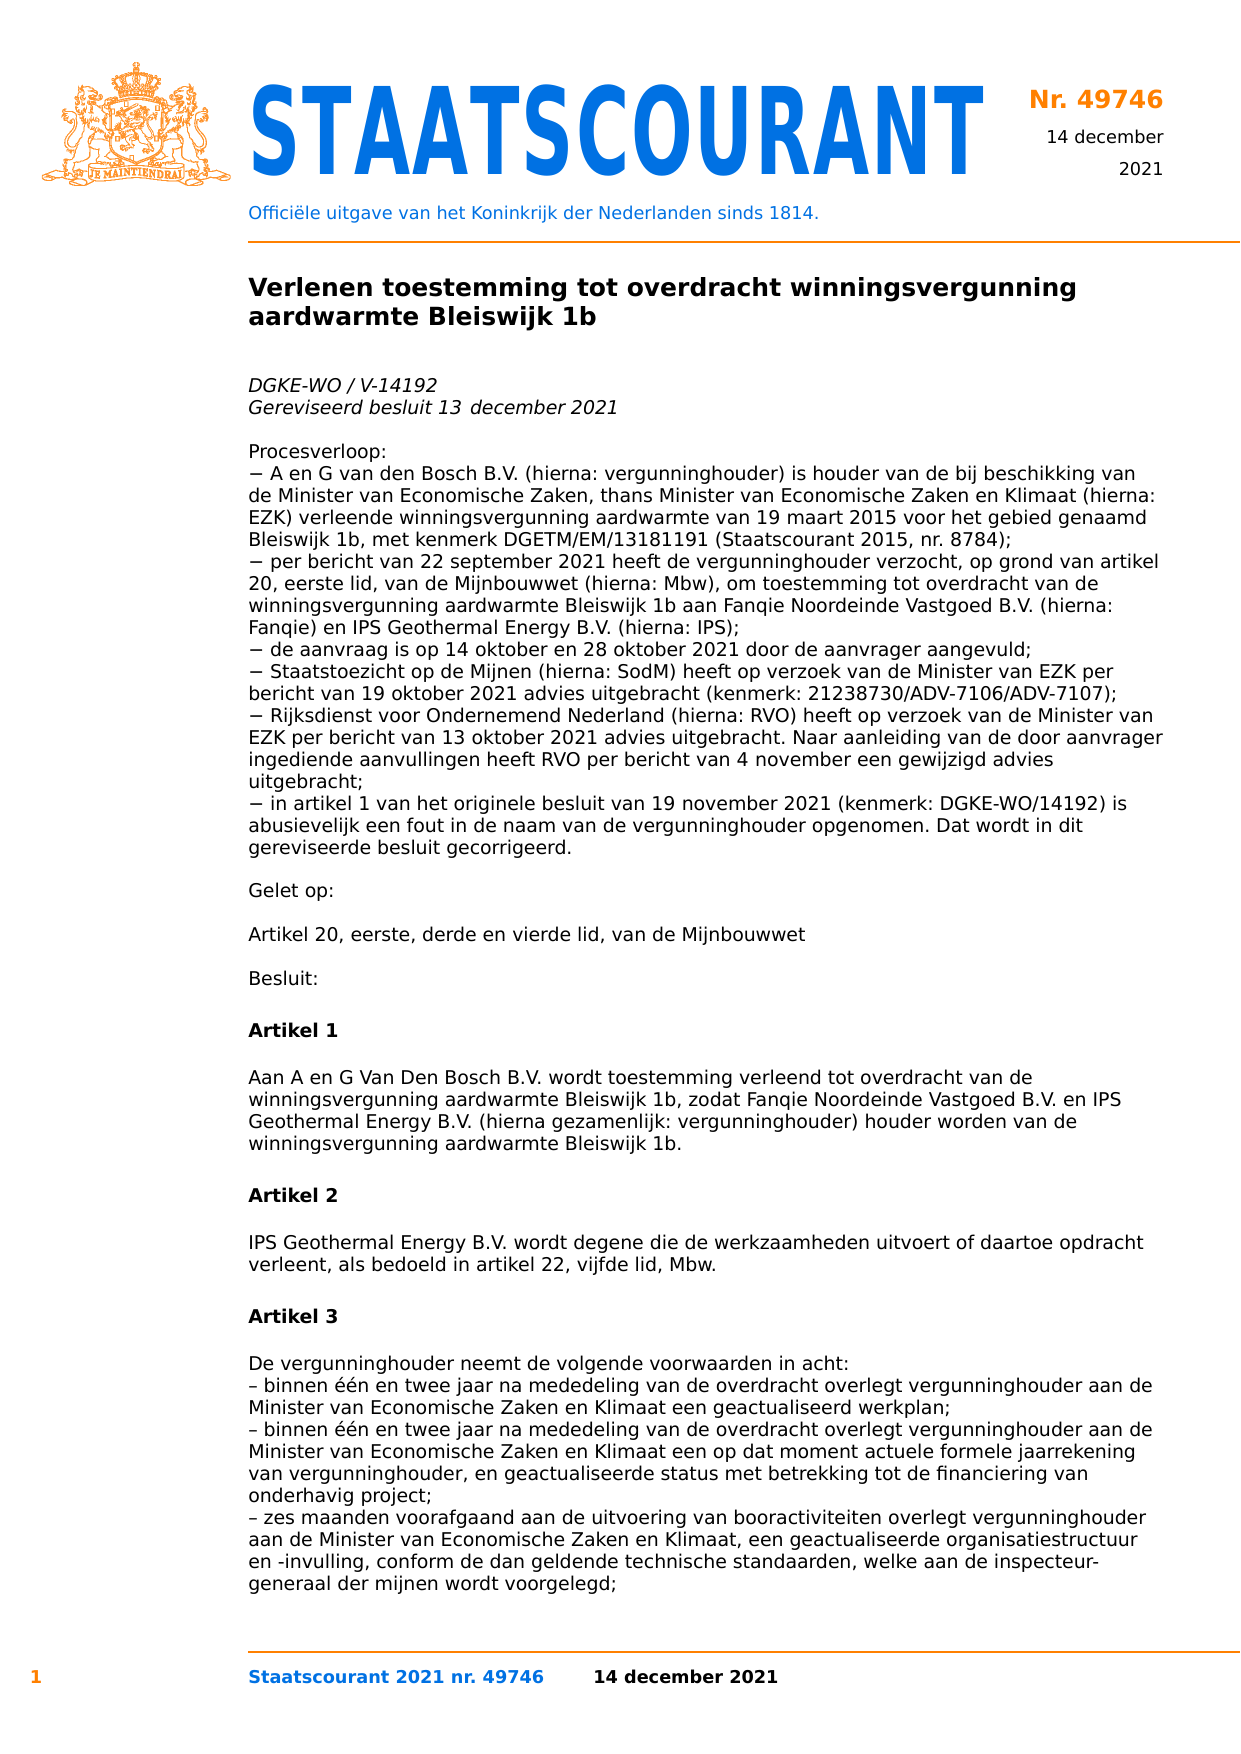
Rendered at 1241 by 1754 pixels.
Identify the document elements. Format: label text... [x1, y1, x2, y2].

text Besluit: [248, 968, 1163, 990]
text − Rijksdienst voor Ondernemend Nederland (hierna: RVO) heeft op verzoek van de Minister van EZK per bericht van 13 oktober 2021 advies uitgebracht. Naar aanleiding van de door aanvrager ingediende aanvullingen heeft RVO per bericht van 4 november een gewijzigd advies uitgebracht; [248, 705, 1163, 793]
text − Staatstoezicht op de Mijnen (hierna: SodM) heeft op verzoek van de Minister van EZK per bericht van 19 oktober 2021 advies uitgebracht (kenmerk: 21238730/ADV-7106/ADV-7107); [248, 661, 1163, 705]
text – binnen één en twee jaar na mededeling van de overdracht overlegt vergunninghouder aan de Minister van Economische Zaken en Klimaat een geactualiseerd werkplan; [248, 1375, 1163, 1419]
text De vergunninghouder neemt de volgende voorwaarden in acht: [248, 1353, 1163, 1375]
table_cell 14 december [998, 121, 1240, 153]
text – zes maanden voorafgaand aan de uitvoering van booractiviteiten overlegt vergunninghouder aan de Minister van Economische Zaken en Klimaat, een geactualiseerde organisatiestructuur en -invulling, conform de dan geldende technische standaarden, welke aan de inspecteur-generaal der mijnen wordt voorgelegd; [248, 1507, 1163, 1595]
text − de aanvraag is op 14 oktober en 28 oktober 2021 door de aanvrager aangevuld; [248, 639, 1163, 661]
table_header [25, 62, 248, 241]
text − A en G van den Bosch B.V. (hierna: vergunninghouder) is houder van de bij beschikking van de Minister van Economische Zaken, thans Minister van Economische Zaken en Klimaat (hierna: EZK) verleende winningsvergunning aardwarmte van 19 maart 2015 voor het gebied genaamd Bleiswijk 1b, met kenmerk DGETM/EM/13181191 (Staatscourant 2015, nr. 8784); [248, 463, 1163, 551]
subtitle Artikel 3 [248, 1306, 1163, 1328]
picture [41, 62, 231, 186]
subtitle Artikel 1 [248, 1020, 1163, 1042]
table_header Nr. 49746 [998, 62, 1240, 121]
table_cell Officiële uitgave van het Koninkrijk der Nederlanden sinds 1814. [248, 203, 1240, 241]
text – binnen één en twee jaar na mededeling van de overdracht overlegt vergunninghouder aan de Minister van Economische Zaken en Klimaat een op dat moment actuele formele jaarrekening van vergunninghouder, en geactualiseerde status met betrekking tot de financiering van onderhavig project; [248, 1419, 1163, 1507]
table_cell 2021 [998, 153, 1240, 203]
text Gelet op: [248, 880, 1163, 902]
table_header STAATSCOURANT [248, 62, 998, 203]
text − in artikel 1 van het originele besluit van 19 november 2021 (kenmerk: DGKE-WO/14192) is abusievelijk een fout in de naam van de vergunninghouder opgenomen. Dat wordt in dit gereviseerde besluit gecorrigeerd. [248, 793, 1163, 858]
text − per bericht van 22 september 2021 heeft de vergunninghouder verzocht, op grond van artikel 20, eerste lid, van de Mijnbouwwet (hierna: Mbw), om toestemming tot overdracht van de winningsvergunning aardwarmte Bleiswijk 1b aan Fanqie Noordeinde Vastgoed B.V. (hierna: Fanqie) en IPS Geothermal Energy B.V. (hierna: IPS); [248, 551, 1163, 639]
subtitle Verlenen toestemming tot overdracht winningsvergunning aardwarmte Bleiswijk 1b [248, 273, 1163, 331]
text DGKE-WO / V-14192 [248, 375, 1163, 397]
text Gereviseerd besluit 13 december 2021 [248, 397, 1163, 419]
text Aan A en G Van Den Bosch B.V. wordt toestemming verleend tot overdracht van de winningsvergunning aardwarmte Bleiswijk 1b, zodat Fanqie Noordeinde Vastgoed B.V. en IPS Geothermal Energy B.V. (hierna gezamenlijk: vergunninghouder) houder worden van de winningsvergunning aardwarmte Bleiswijk 1b. [248, 1067, 1163, 1155]
text Procesverloop: [248, 441, 1163, 463]
text IPS Geothermal Energy B.V. wordt degene die de werkzaamheden uitvoert of daartoe opdracht verleent, als bedoeld in artikel 22, vijfde lid, Mbw. [248, 1232, 1163, 1276]
subtitle Artikel 2 [248, 1185, 1163, 1207]
text Artikel 20, eerste, derde en vierde lid, van de Mijnbouwwet [248, 924, 1163, 946]
